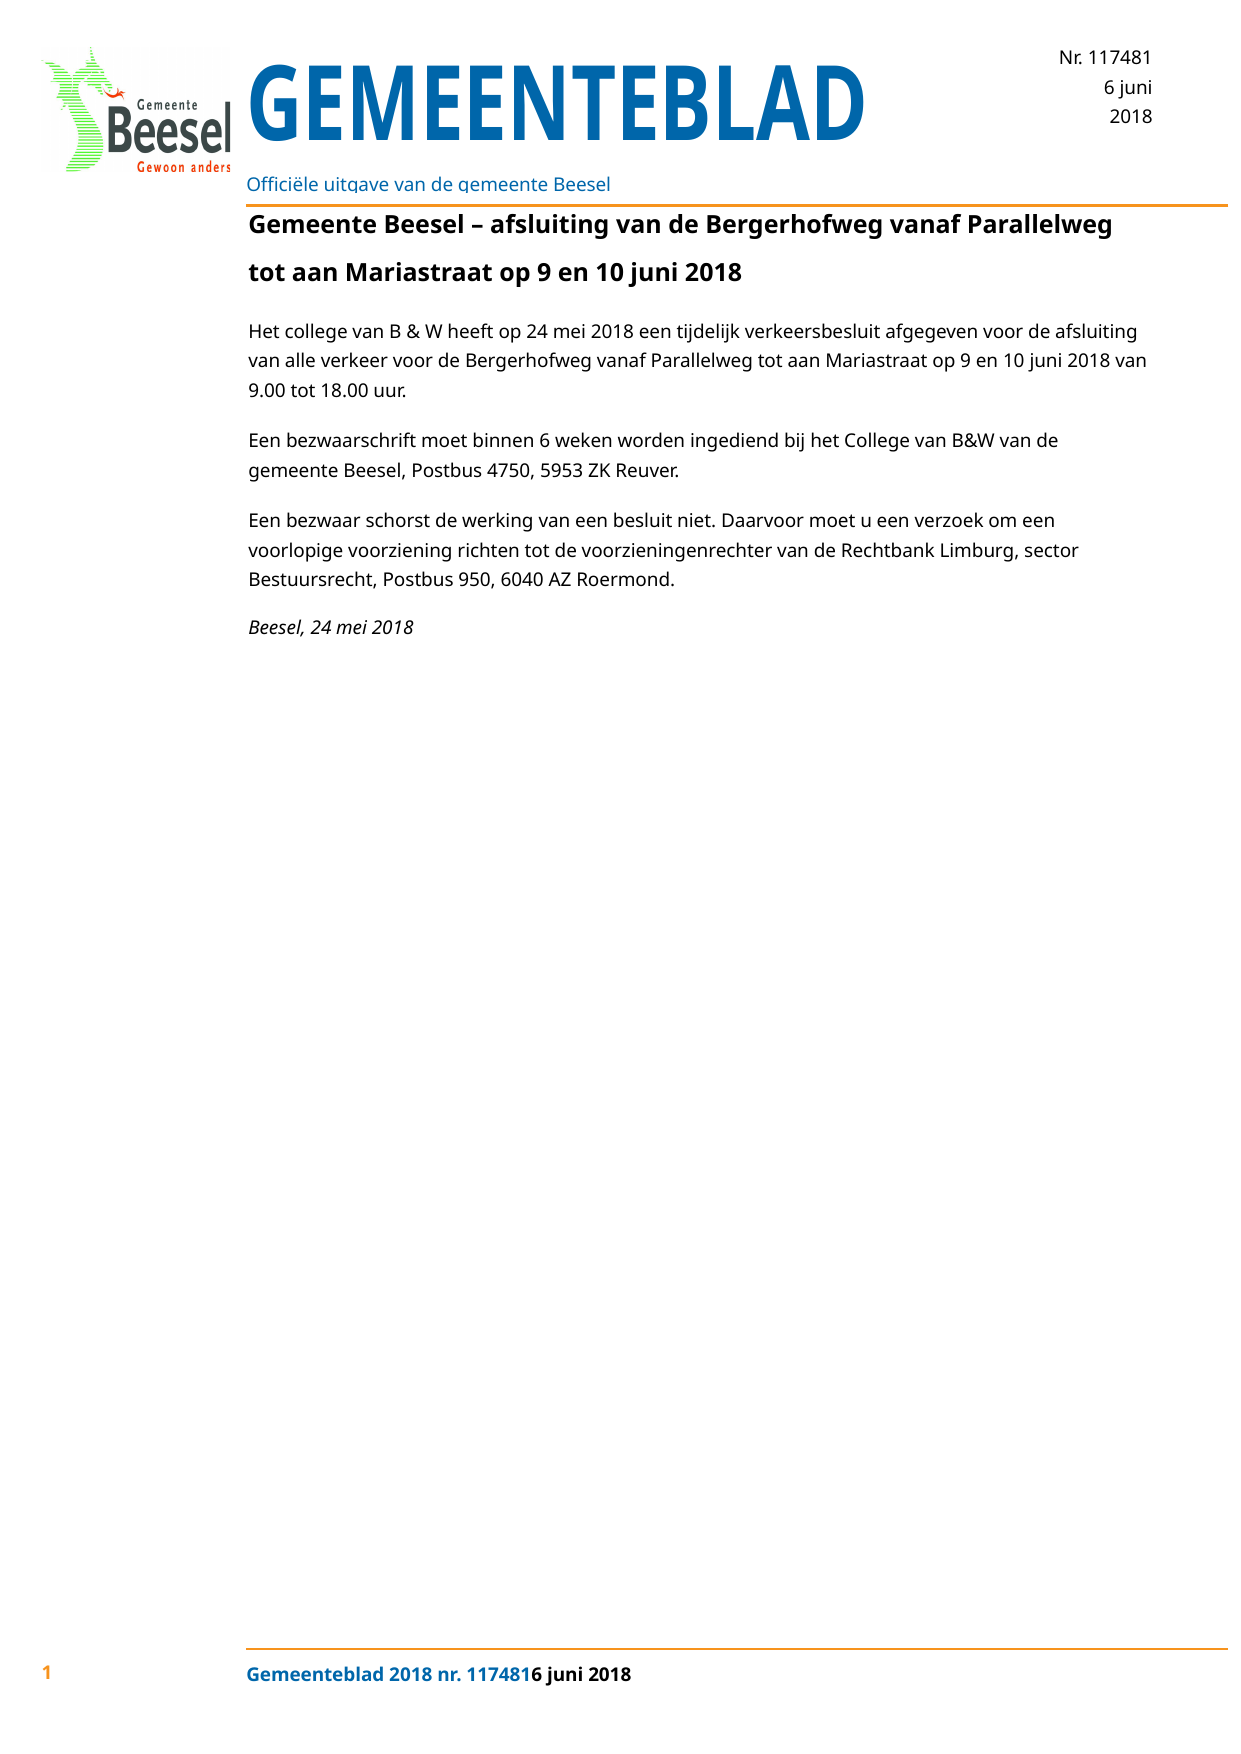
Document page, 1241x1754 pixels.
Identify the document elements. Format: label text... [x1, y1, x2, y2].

text Gemeente Beesel – afsluiting van de Bergerhofweg vanaf Parallelweg tot aan Mariastraat op 9 en 10 juni 2018 [248, 207, 1152, 288]
text Het college van B & W heeft op 24 mei 2018 een tijdelijk verkeersbesluit afgegeven voor de afsluiting van alle verkeer voor de Bergerhofweg vanaf Parallelweg tot aan Mariastraat op 9 en 10 juni 2018 van 9.00 tot 18.00 uur. [248, 318, 1152, 403]
picture [41, 47, 231, 172]
text Beesel, 24 mei 2018 [248, 614, 1152, 640]
text Een bezwaar schorst de werking van een besluit niet. Daarvoor moet u een verzoek om een voorlopige voorziening richten tot de voorzieningenrechter van de Rechtbank Limburg, sector Bestuursrecht, Postbus 950, 6040 AZ Roermond. [248, 507, 1152, 592]
text Een bezwaarschrift moet binnen 6 weken worden ingediend bij het College van B&W van de gemeente Beesel, Postbus 4750, 5953 ZK Reuver. [248, 427, 1152, 483]
